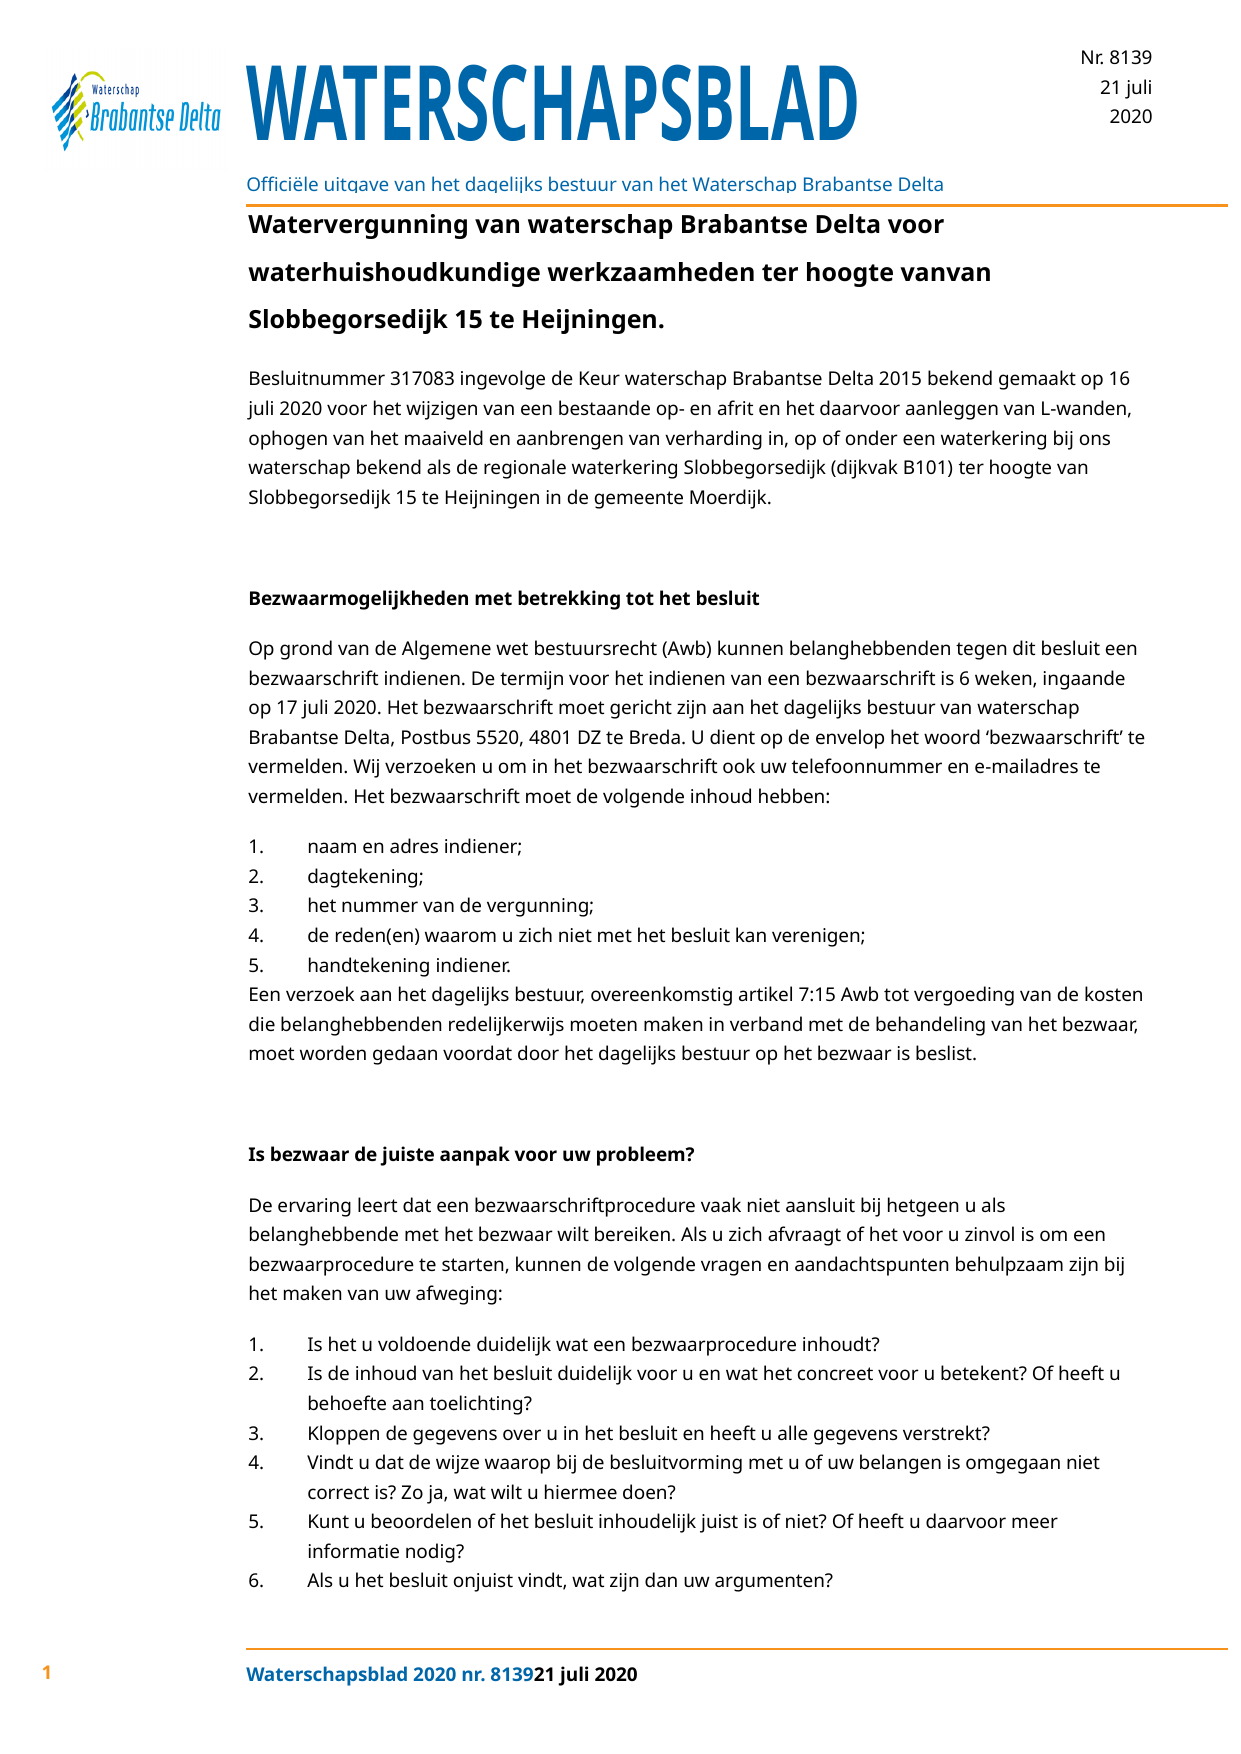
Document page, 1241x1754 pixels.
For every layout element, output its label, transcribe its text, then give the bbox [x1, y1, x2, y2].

list naam en adres indiener; [248, 833, 1152, 859]
list Is het u voldoende duidelijk wat een bezwaarprocedure inhoudt? [248, 1331, 1152, 1357]
list dagtekening; [248, 863, 1152, 889]
text Bezwaarmogelijkheden met betrekking tot het besluit [248, 585, 1152, 610]
list Kunt u beoordelen of het besluit inhoudelijk juist is of niet? Of heeft u daarvoor meer informatie nodig? [248, 1508, 1152, 1564]
text Op grond van de Algemene wet bestuursrecht (Awb) kunnen belanghebbenden tegen dit besluit een bezwaarschrift indienen. De termijn voor het indienen van een bezwaarschrift is 6 weken, ingaande op 17 juli 2020. Het bezwaarschrift moet gericht zijn aan het dagelijks bestuur van waterschap Brabantse Delta, Postbus 5520, 4801 DZ te Breda. U dient op de envelop het woord ‘bezwaarschrift’ te vermelden. Wij verzoeken u om in het bezwaarschrift ook uw telefoonnummer en e‑mailadres te vermelden. Het bezwaarschrift moet de volgende inhoud hebben: [248, 635, 1152, 809]
text Een verzoek aan het dagelijks bestuur, overeenkomstig artikel 7:15 Awb tot vergoeding van de kosten die belanghebbenden redelijkerwijs moeten maken in verband met de behandeling van het bezwaar, moet worden gedaan voordat door het dagelijks bestuur op het bezwaar is beslist. [248, 981, 1152, 1066]
picture [41, 47, 231, 172]
text Besluitnummer 317083 ingevolge de Keur waterschap Brabantse Delta 2015 bekend gemaakt op 16 juli 2020 voor het wijzigen van een bestaande op- en afrit en het daarvoor aanleggen van L-wanden, ophogen van het maaiveld en aanbrengen van verharding in, op of onder een waterkering bij ons waterschap bekend als de regionale waterkering Slobbegorsedijk (dijkvak B101) ter hoogte van Slobbegorsedijk 15 te Heijningen in de gemeente Moerdijk. [248, 366, 1152, 509]
list Als u het besluit onjuist vindt, wat zijn dan uw argumenten? [248, 1568, 1152, 1593]
text De ervaring leert dat een bezwaarschriftprocedure vaak niet aansluit bij hetgeen u als belanghebbende met het bezwaar wilt bereiken. Als u zich afvraagt of het voor u zinvol is om een bezwaarprocedure te starten, kunnen de volgende vragen en aandachtspunten behulpzaam zijn bij het maken van uw afweging: [248, 1192, 1152, 1306]
list handtekening indiener. [248, 952, 1152, 977]
text Is bezwaar de juiste aanpak voor uw probleem? [248, 1141, 1152, 1167]
list Is de inhoud van het besluit duidelijk voor u en wat het concreet voor u betekent? Of heeft u behoefte aan toelichting? [248, 1361, 1152, 1416]
list de reden(en) waarom u zich niet met het besluit kan verenigen; [248, 922, 1152, 948]
list Vindt u dat de wijze waarop bij de besluitvorming met u of uw belangen is omgegaan niet correct is? Zo ja, wat wilt u hiermee doen? [248, 1449, 1152, 1504]
list het nummer van de vergunning; [248, 893, 1152, 918]
list Kloppen de gegevens over u in het besluit en heeft u alle gegevens verstrekt? [248, 1420, 1152, 1445]
text Watervergunning van waterschap Brabantse Delta voor waterhuishoudkundige werkzaamheden ter hoogte vanvan Slobbegorsedijk 15 te Heijningen. [248, 207, 1152, 336]
